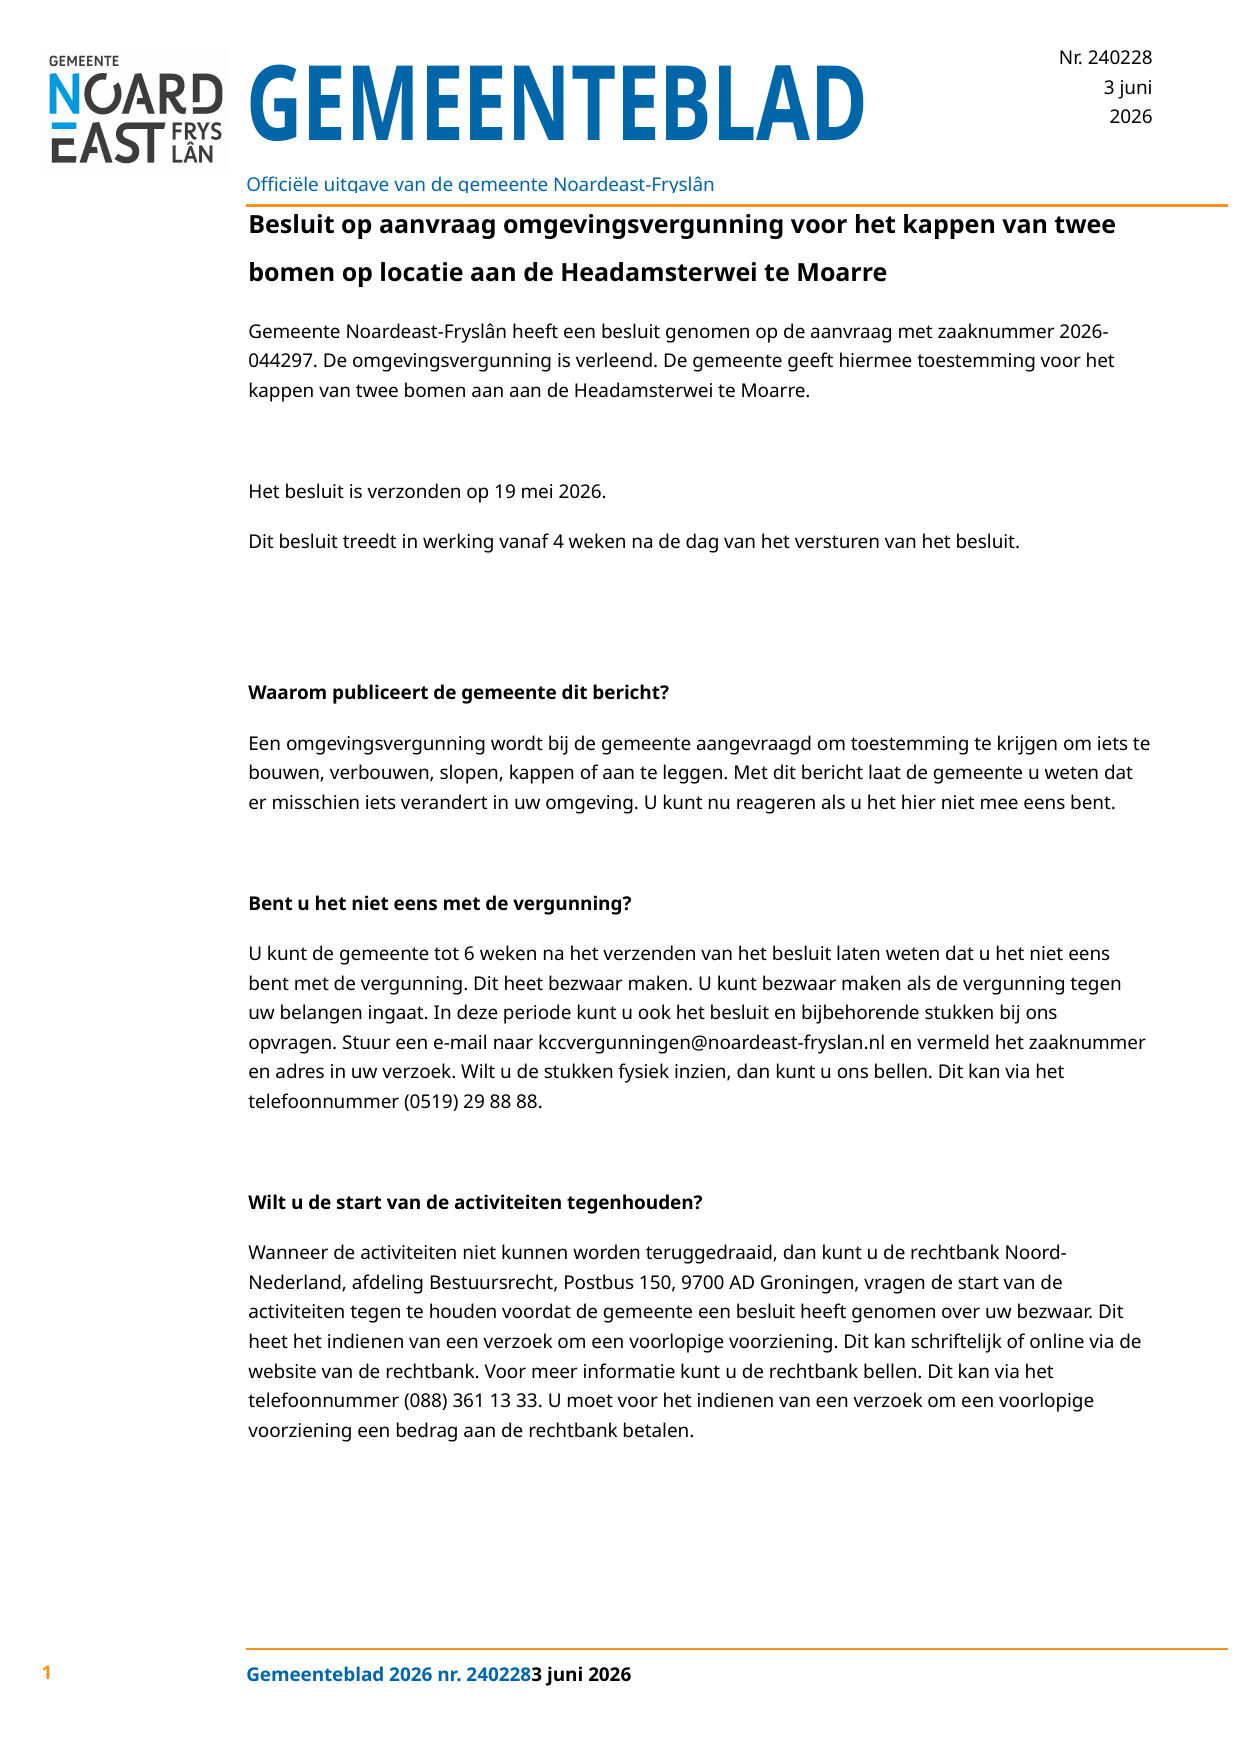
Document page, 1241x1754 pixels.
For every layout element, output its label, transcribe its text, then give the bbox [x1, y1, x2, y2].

text Het besluit is verzonden op 19 mei 2026. [248, 478, 1152, 504]
text Besluit op aanvraag omgevingsvergunning voor het kappen van twee bomen op locatie aan de Headamsterwei te Moarre [248, 207, 1152, 288]
picture [41, 47, 231, 172]
text Gemeente Noardeast-Fryslân heeft een besluit genomen op de aanvraag met zaaknummer 2026-044297. De omgevingsvergunning is verleend. De gemeente geeft hiermee toestemming voor het kappen van twee bomen aan aan de Headamsterwei te Moarre. [248, 318, 1152, 403]
text U kunt de gemeente tot 6 weken na het verzenden van het besluit laten weten dat u het niet eens bent met de vergunning. Dit heet bezwaar maken. U kunt bezwaar maken als de vergunning tegen uw belangen ingaat. In deze periode kunt u ook het besluit en bijbehorende stukken bij ons opvragen. Stuur een e-mail naar kccvergunningen@noardeast-fryslan.nl en vermeld het zaaknummer en adres in uw verzoek. Wilt u de stukken fysiek inzien, dan kunt u ons bellen. Dit kan via het telefoonnummer (0519) 29 88 88. [248, 940, 1152, 1114]
text Dit besluit treedt in werking vanaf 4 weken na de dag van het versturen van het besluit. [248, 528, 1152, 554]
text Wanneer de activiteiten niet kunnen worden teruggedraaid, dan kunt u de rechtbank Noord-Nederland, afdeling Bestuursrecht, Postbus 150, 9700 AD Groningen, vragen de start van de activiteiten tegen te houden voordat de gemeente een besluit heeft genomen over uw bezwaar. Dit heet het indienen van een verzoek om een voorlopige voorziening. Dit kan schriftelijk of online via de website van de rechtbank. Voor meer informatie kunt u de rechtbank bellen. Dit kan via het telefoonnummer (088) 361 13 33. U moet voor het indienen van een verzoek om een voorlopige voorziening een bedrag aan de rechtbank betalen. [248, 1239, 1152, 1443]
text Waarom publiceert de gemeente dit bericht? [248, 679, 1152, 705]
text Wilt u de start van de activiteiten tegenhouden? [248, 1189, 1152, 1215]
text Bent u het niet eens met de vergunning? [248, 890, 1152, 916]
text Een omgevingsvergunning wordt bij de gemeente aangevraagd om toestemming te krijgen om iets te bouwen, verbouwen, slopen, kappen of aan te leggen. Met dit bericht laat de gemeente u weten dat er misschien iets verandert in uw omgeving. U kunt nu reageren als u het hier niet mee eens bent. [248, 730, 1152, 815]
